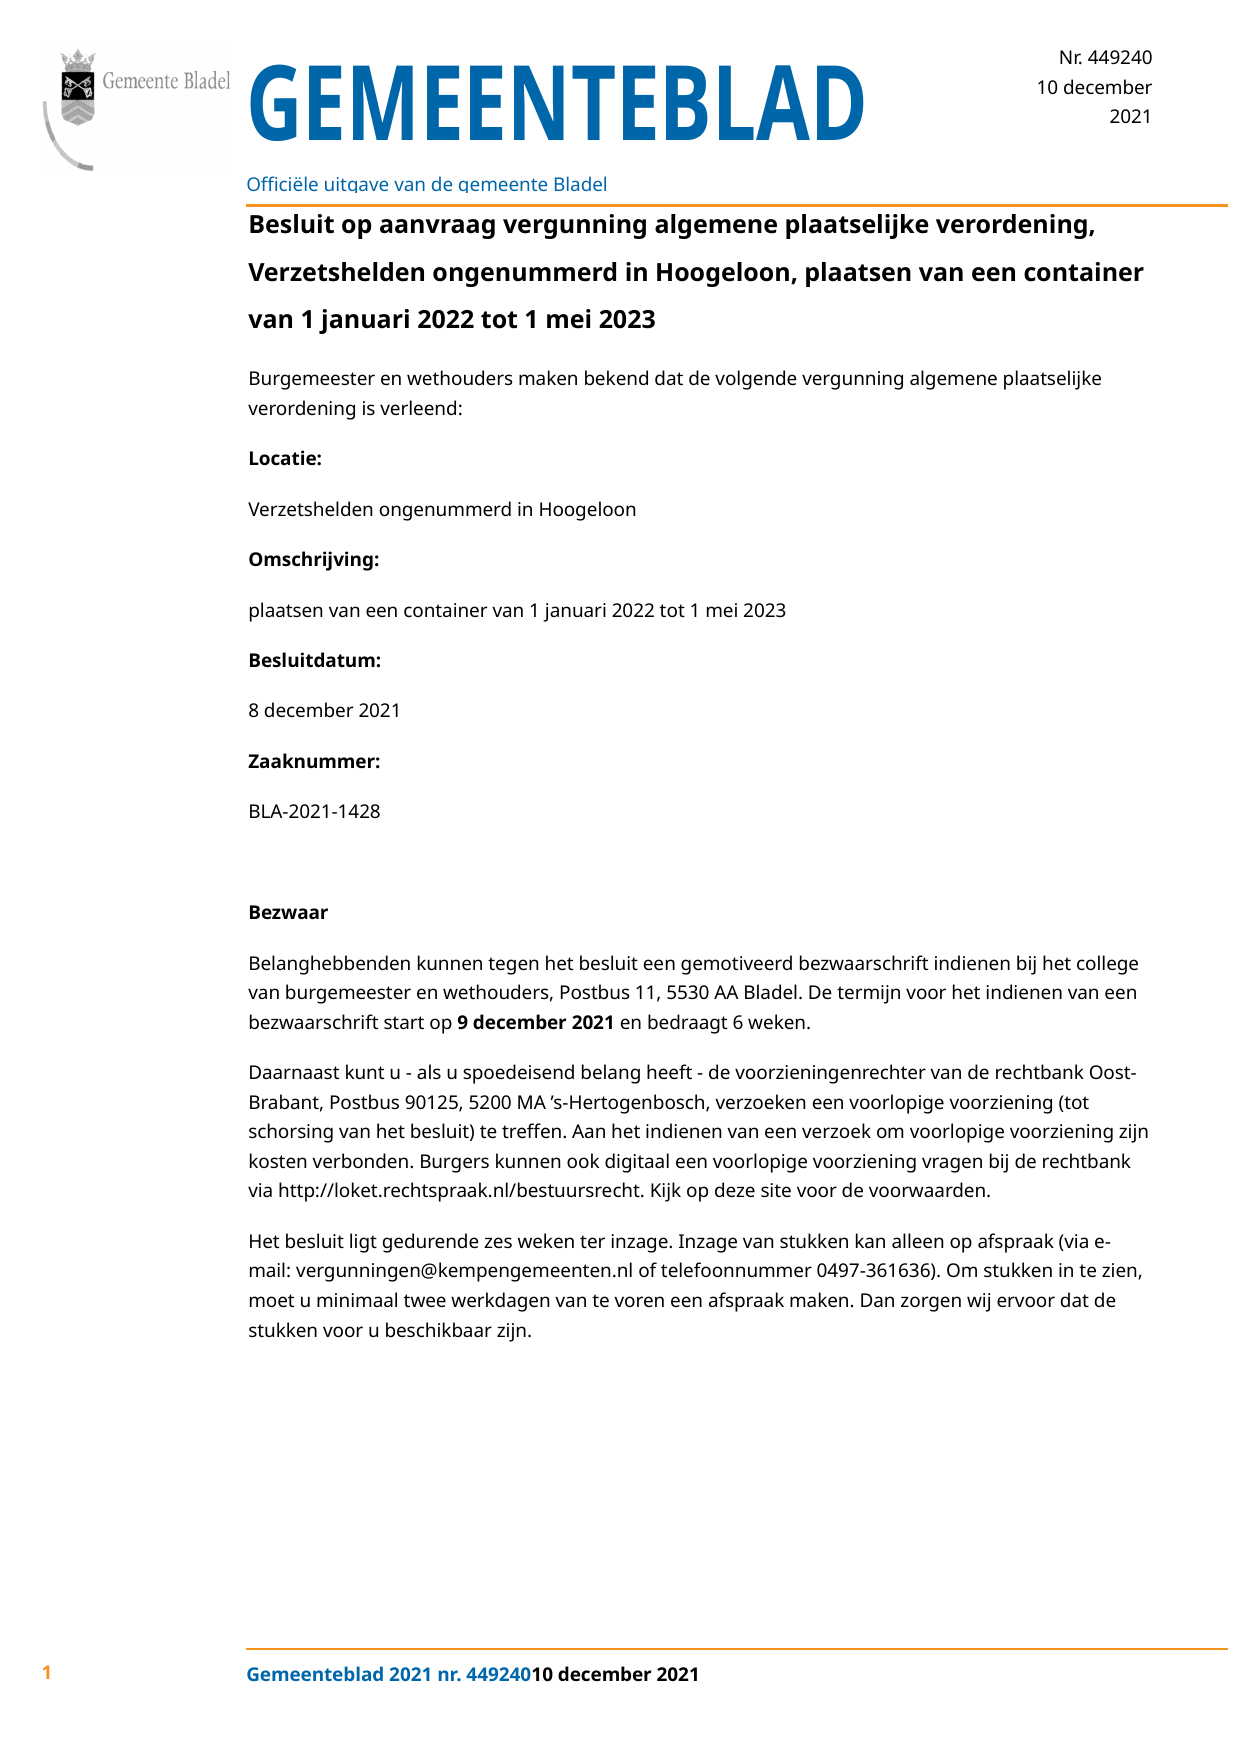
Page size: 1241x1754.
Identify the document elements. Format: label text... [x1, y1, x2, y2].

text BLA-2021-1428 [248, 798, 1152, 824]
text Zaaknummer: [248, 748, 1152, 774]
picture [41, 47, 231, 172]
text Het besluit ligt gedurende zes weken ter inzage. Inzage van stukken kan alleen op afspraak (via e-mail: vergunningen@kempengemeenten.nl of telefoonnummer 0497-361636). Om stukken in te zien, moet u minimaal twee werkdagen van te voren een afspraak maken. Dan zorgen wij ervoor dat de stukken voor u beschikbaar zijn. [248, 1228, 1152, 1342]
text plaatsen van een container van 1 januari 2022 tot 1 mei 2023 [248, 597, 1152, 622]
text Locatie: [248, 446, 1152, 471]
text Belanghebbenden kunnen tegen het besluit een gemotiveerd bezwaarschrift indienen bij het college van burgemeester en wethouders, Postbus 11, 5530 AA Bladel. De termijn voor het indienen van een bezwaarschrift start op 9 december 2021 en bedraagt 6 weken. [248, 950, 1152, 1034]
text Besluit op aanvraag vergunning algemene plaatselijke verordening, Verzetshelden ongenummerd in Hoogeloon, plaatsen van een container van 1 januari 2022 tot 1 mei 2023 [248, 207, 1152, 336]
text Omschrijving: [248, 546, 1152, 572]
text Bezwaar [248, 899, 1152, 925]
text Daarnaast kunt u - als u spoedeisend belang heeft - de voorzieningenrechter van de rechtbank Oost-Brabant, Postbus 90125, 5200 MA ’s-Hertogenbosch, verzoeken een voorlopige voorziening (tot schorsing van het besluit) te treffen. Aan het indienen van een verzoek om voorlopige voorziening zijn kosten verbonden. Burgers kunnen ook digitaal een voorlopige voorziening vragen bij de rechtbank via http://loket.rechtspraak.nl/bestuursrecht. Kijk op deze site voor de voorwaarden. [248, 1059, 1152, 1203]
text Verzetshelden ongenummerd in Hoogeloon [248, 496, 1152, 522]
text Burgemeester en wethouders maken bekend dat de volgende vergunning algemene plaatselijke verordening is verleend: [248, 366, 1152, 421]
text Besluitdatum: [248, 647, 1152, 673]
text 8 december 2021 [248, 698, 1152, 723]
